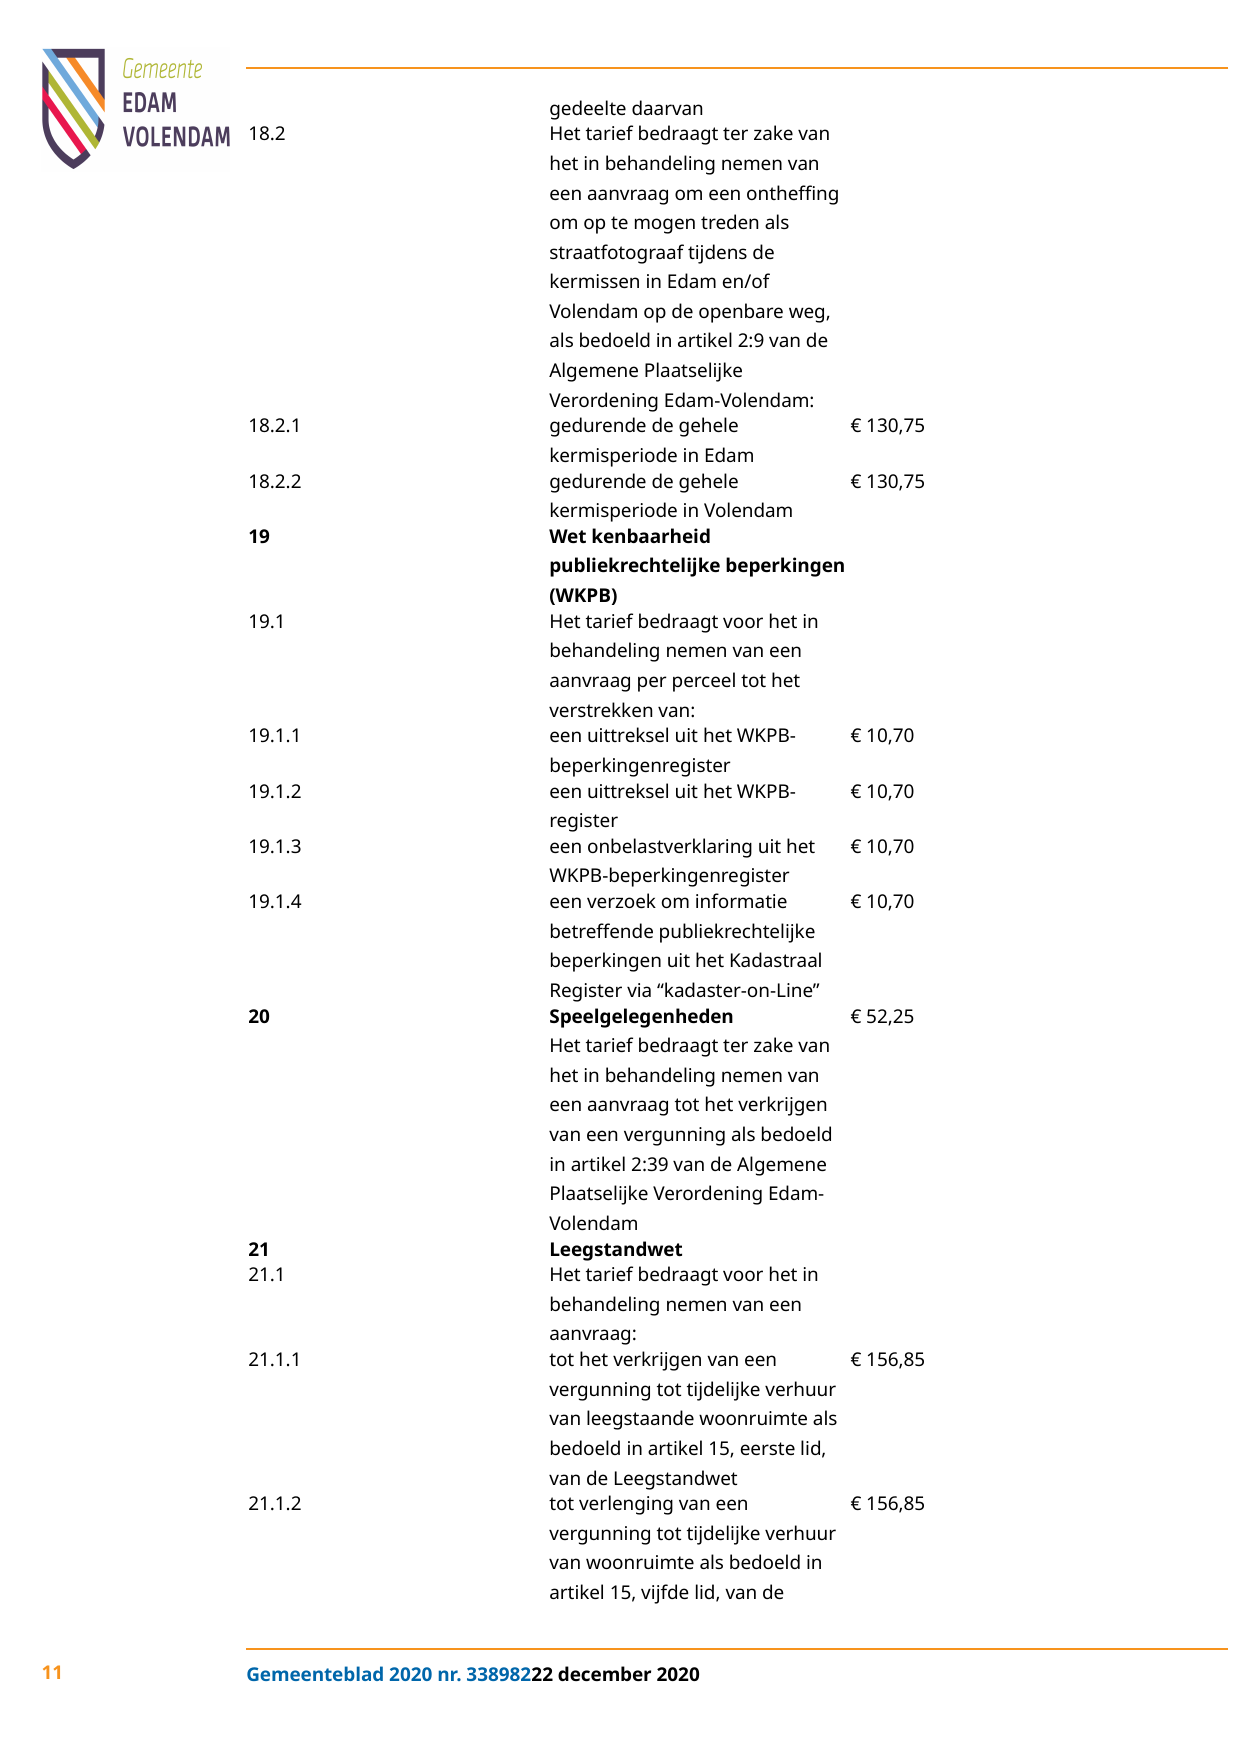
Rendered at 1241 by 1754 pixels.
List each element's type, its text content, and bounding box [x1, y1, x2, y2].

table_cell 21.1.1 [248, 1346, 549, 1490]
table_cell tot verlenging van een vergunning tot tijdelijke verhuur van woonruimte als bedoeld in artikel 15, vijfde lid, van de [549, 1490, 850, 1605]
table_cell Speelgelegenheden Het tarief bedraagt ter zake van het in behandeling nemen van een aanvraag tot het verkrijgen van een vergunning als bedoeld in artikel 2:39 van de Algemene Plaatselijke Verordening Edam-Volendam [549, 1003, 850, 1236]
picture [41, 47, 231, 172]
table_cell een verzoek om informatie betreffende publiekrechtelijke beperkingen uit het Kadastraal Register via “kadaster-on-Line” [549, 889, 850, 1003]
table_cell 19.1.3 [248, 833, 549, 888]
table_cell 19.1.2 [248, 778, 549, 833]
table_cell € 10,70 [850, 723, 1152, 778]
table_cell Wet kenbaarheid publiekrechtelijke beperkingen (WKPB) [549, 523, 850, 608]
table_cell € 130,75 [850, 468, 1152, 523]
table_cell € 52,25 [850, 1003, 1152, 1236]
table_cell € 156,85 [850, 1490, 1152, 1605]
table_cell 18.2.2 [248, 468, 549, 523]
table_cell € 156,85 [850, 1346, 1152, 1490]
table_cell 19 [248, 523, 549, 608]
table_cell 19.1.1 [248, 723, 549, 778]
table_cell 18.2 [248, 121, 549, 412]
table_cell [850, 608, 1152, 722]
table_cell € 10,70 [850, 778, 1152, 833]
table_cell gedeelte daarvan [549, 95, 850, 121]
table_cell 18.2.1 [248, 413, 549, 468]
table_cell [850, 121, 1152, 412]
table_cell 21 [248, 1236, 549, 1261]
table_cell een uittreksel uit het WKPB-beperkingenregister [549, 723, 850, 778]
table_cell 19.1.4 [248, 889, 549, 1003]
table_cell Leegstandwet [549, 1236, 850, 1261]
table_cell Het tarief bedraagt ter zake van het in behandeling nemen van een aanvraag om een ontheffing om op te mogen treden als straatfotograaf tijdens de kermissen in Edam en/of Volendam op de openbare weg, als bedoeld in artikel 2:9 van de Algemene Plaatselijke Verordening Edam-Volendam: [549, 121, 850, 412]
table_cell een uittreksel uit het WKPB-register [549, 778, 850, 833]
table_cell [850, 1261, 1152, 1346]
table_cell € 130,75 [850, 413, 1152, 468]
table_cell gedurende de gehele kermisperiode in Volendam [549, 468, 850, 523]
table_cell Het tarief bedraagt voor het in behandeling nemen van een aanvraag per perceel tot het verstrekken van: [549, 608, 850, 722]
table_cell 21.1.2 [248, 1490, 549, 1605]
table_cell 19.1 [248, 608, 549, 722]
table_cell gedurende de gehele kermisperiode in Edam [549, 413, 850, 468]
table_cell 21.1 [248, 1261, 549, 1346]
table_cell € 10,70 [850, 833, 1152, 888]
table_cell [850, 95, 1152, 121]
table_cell een onbelastverklaring uit het WKPB-beperkingenregister [549, 833, 850, 888]
table_cell € 10,70 [850, 889, 1152, 1003]
table_cell [850, 1236, 1152, 1261]
table_cell 20 [248, 1003, 549, 1236]
table_cell [850, 523, 1152, 608]
table_cell tot het verkrijgen van een vergunning tot tijdelijke verhuur van leegstaande woonruimte als bedoeld in artikel 15, eerste lid, van de Leegstandwet [549, 1346, 850, 1490]
table_cell [248, 95, 549, 121]
table_cell Het tarief bedraagt voor het in behandeling nemen van een aanvraag: [549, 1261, 850, 1346]
